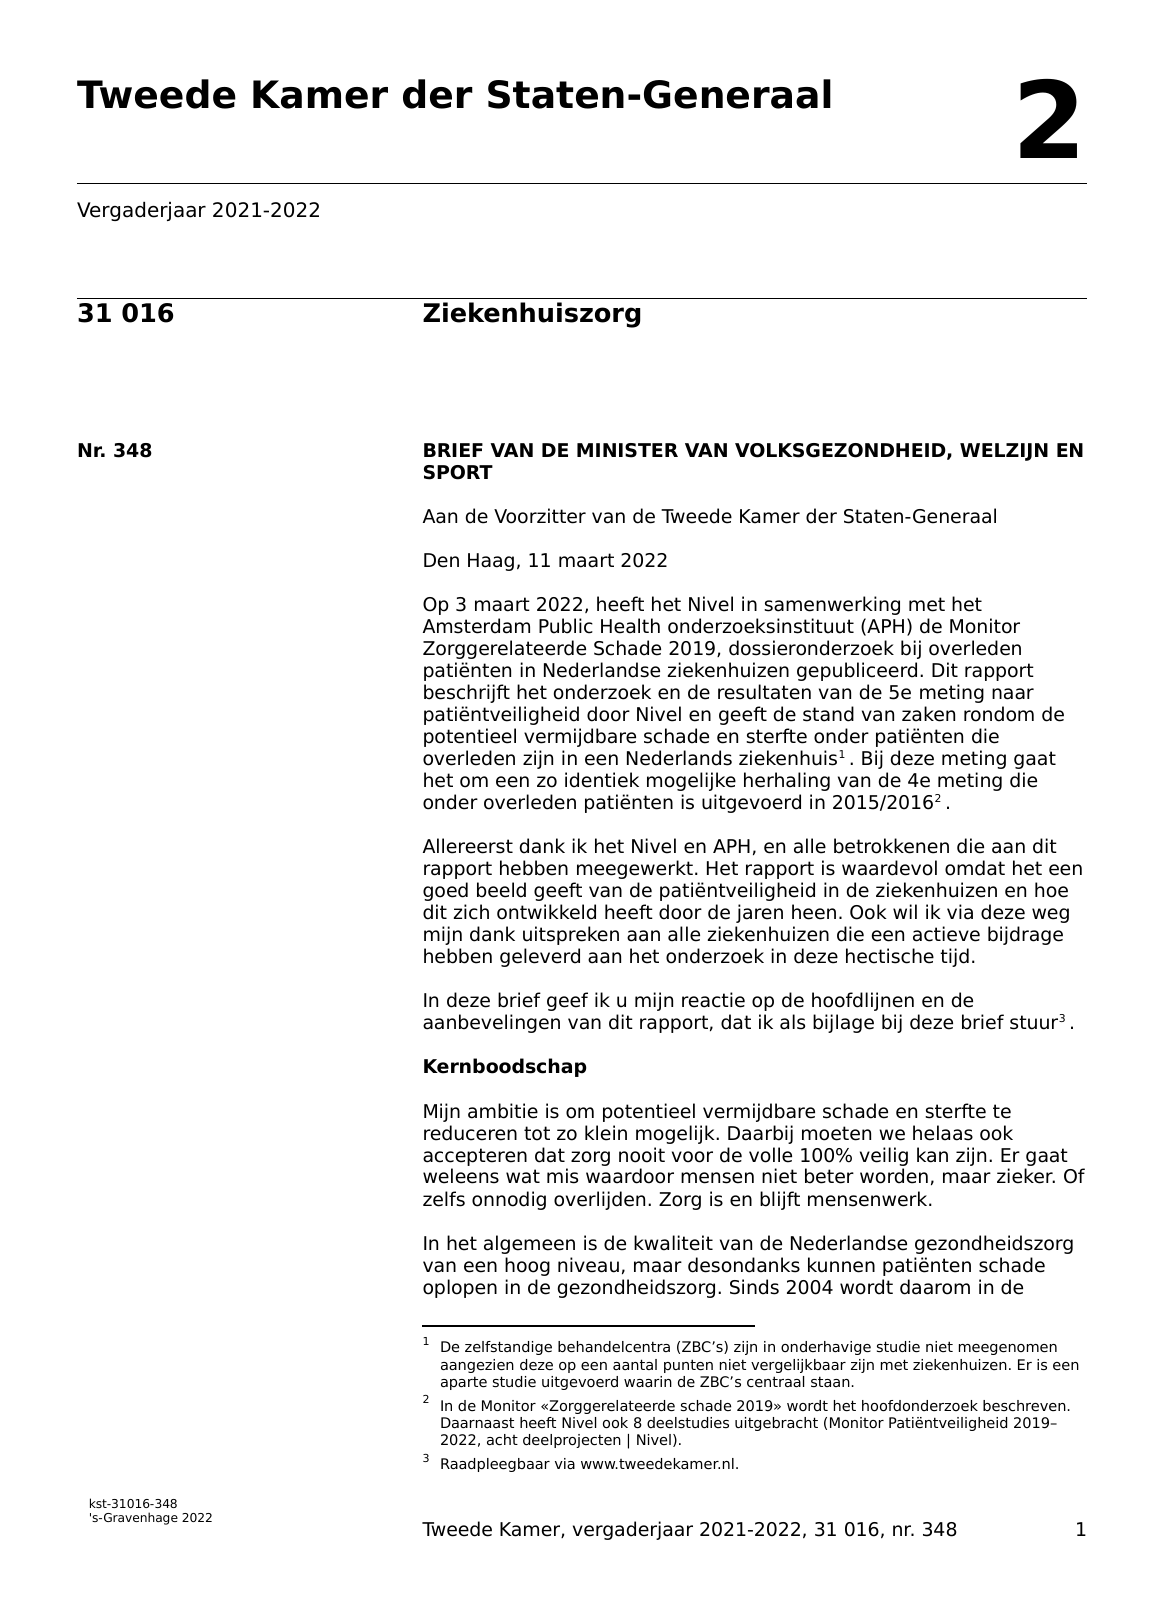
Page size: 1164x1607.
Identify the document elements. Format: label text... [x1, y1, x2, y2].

text kst-31016-348 [88, 1497, 323, 1511]
subtitle 31 016 Ziekenhuiszorg [77, 299, 1087, 329]
text Den Haag, 11 maart 2022 [422, 550, 1087, 572]
subtitle Nr. 348 BRIEF VAN DE MINISTER VAN VOLKSGEZONDHEID, WELZIJN EN SPORT [77, 440, 1087, 484]
text In het algemeen is de kwaliteit van de Nederlandse gezondheidszorg van een hoog niveau, maar desondanks kunnen patiënten schade oplopen in de gezondheidszorg. Sinds 2004 wordt daarom in de [422, 1233, 1087, 1298]
text Mijn ambitie is om potentieel vermijdbare schade en sterfte te reduceren tot zo klein mogelijk. Daarbij moeten we helaas ook accepteren dat zorg nooit voor de volle 100% veilig kan zijn. Er gaat weleens wat mis waardoor mensen niet beter worden, maar zieker. Of zelfs onnodig overlijden. Zorg is en blijft mensenwerk. [422, 1101, 1087, 1210]
text Aan de Voorzitter van de Tweede Kamer der Staten-Generaal [422, 506, 1087, 528]
text 's-Gravenhage 2022 [88, 1511, 323, 1525]
table_header 2 [886, 59, 1087, 183]
table_cell Vergaderjaar 2021-2022 [77, 184, 1087, 298]
table_header Tweede Kamer der Staten-Generaal [77, 59, 886, 183]
text De zelfstandige behandelcentra (ZBC’s) zijn in onderhavige studie niet meegenomen aangezien deze op een aantal punten niet vergelijkbaar zijn met ziekenhuizen. Er is een aparte studie uitgevoerd waarin de ZBC’s centraal staan. [422, 1335, 1087, 1391]
text Allereerst dank ik het Nivel en APH, en alle betrokkenen die aan dit rapport hebben meegewerkt. Het rapport is waardevol omdat het een goed beeld geeft van de patiëntveiligheid in de ziekenhuizen en hoe dit zich ontwikkeld heeft door de jaren heen. Ook wil ik via deze weg mijn dank uitspreken aan alle ziekenhuizen die een actieve bijdrage hebben geleverd aan het onderzoek in deze hectische tijd. [422, 836, 1087, 968]
text In deze brief geef ik u mijn reactie op de hoofdlijnen en de aanbevelingen van dit rapport, dat ik als bijlage bij deze brief stuur. [422, 990, 1087, 1034]
subtitle Kernboodschap [422, 1056, 1087, 1078]
text In de Monitor «Zorggerelateerde schade 2019» wordt het hoofdonderzoek beschreven. Daarnaast heeft Nivel ook 8 deelstudies uitgebracht (Monitor Patiëntveiligheid 2019–2022, acht deelprojecten | Nivel). [422, 1393, 1087, 1449]
text Raadpleegbaar via www.tweedekamer.nl. [422, 1452, 1087, 1474]
text Op 3 maart 2022, heeft het Nivel in samenwerking met het Amsterdam Public Health onderzoeksinstituut (APH) de Monitor Zorggerelateerde Schade 2019, dossieronderzoek bij overleden patiënten in Nederlandse ziekenhuizen gepubliceerd. Dit rapport beschrijft het onderzoek en de resultaten van de 5e meting naar patiëntveiligheid door Nivel en geeft de stand van zaken rondom de potentieel vermijdbare schade en sterfte onder patiënten die overleden zijn in een Nederlands ziekenhuis. Bij deze meting gaat het om een zo identiek mogelijke herhaling van de 4e meting die onder overleden patiënten is uitgevoerd in 2015/2016. [422, 594, 1087, 814]
